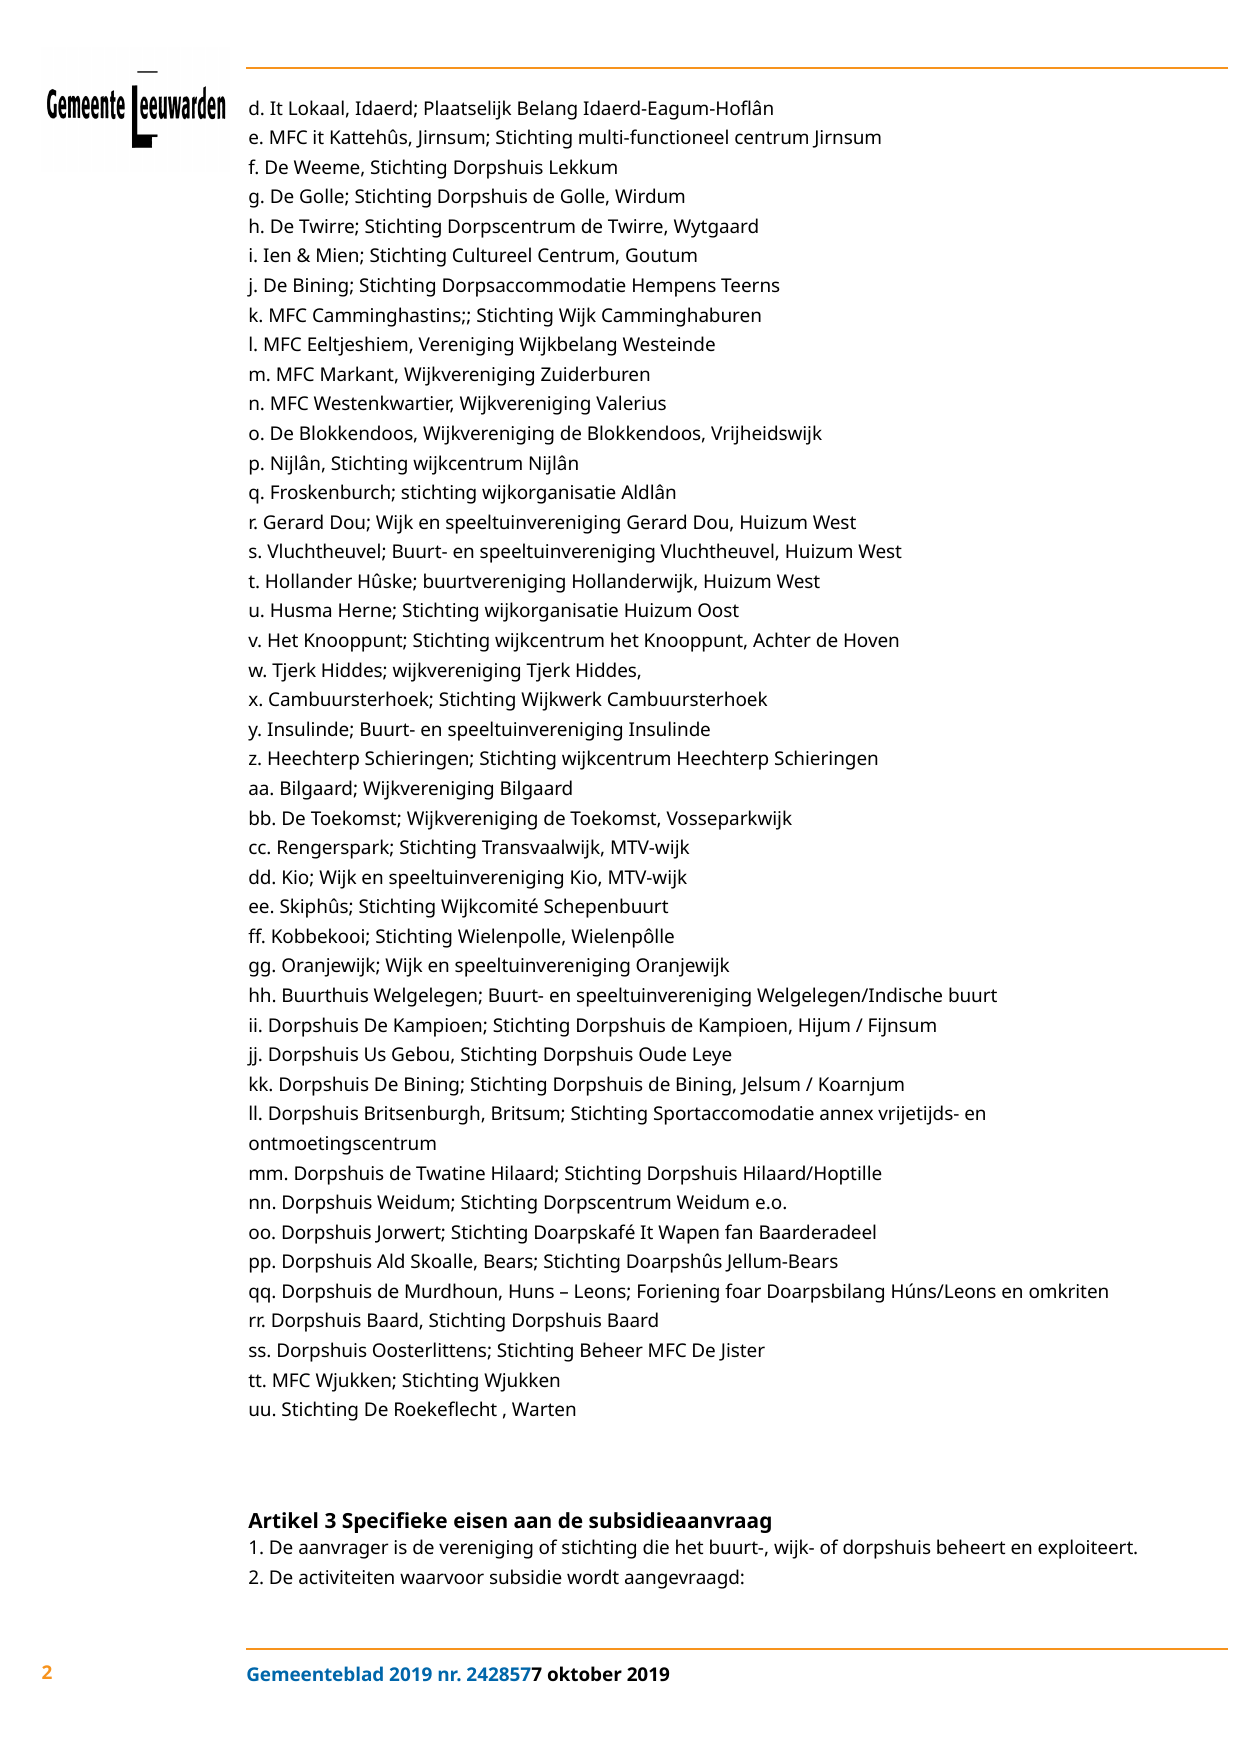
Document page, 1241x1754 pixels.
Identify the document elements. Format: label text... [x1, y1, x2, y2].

text e. MFC it Kattehûs, Jirnsum; Stichting multi-functioneel centrum Jirnsum [248, 124, 1152, 150]
text g. De Golle; Stichting Dorpshuis de Golle, Wirdum [248, 183, 1152, 209]
text kk. Dorpshuis De Bining; Stichting Dorpshuis de Bining, Jelsum / Koarnjum [248, 1071, 1152, 1097]
text p. Nijlân, Stichting wijkcentrum Nijlân [248, 450, 1152, 476]
text tt. MFC Wjukken; Stichting Wjukken [248, 1367, 1152, 1393]
text l. MFC Eeltjeshiem, Vereniging Wijkbelang Westeinde [248, 331, 1152, 357]
text qq. Dorpshuis de Murdhoun, Huns – Leons; Foriening foar Doarpsbilang Húns/Leons en omkriten [248, 1278, 1152, 1304]
text d. It Lokaal, Idaerd; Plaatselijk Belang Idaerd-Eagum-Hoflân [248, 95, 1152, 121]
text z. Heechterp Schieringen; Stichting wijkcentrum Heechterp Schieringen [248, 746, 1152, 771]
text uu. Stichting De Roekeflecht , Warten [248, 1396, 1152, 1422]
text x. Cambuursterhoek; Stichting Wijkwerk Cambuursterhoek [248, 686, 1152, 712]
text aa. Bilgaard; Wijkvereniging Bilgaard [248, 775, 1152, 801]
text q. Froskenburch; stichting wijkorganisatie Aldlân [248, 479, 1152, 505]
text ff. Kobbekooi; Stichting Wielenpolle, Wielenpôlle [248, 923, 1152, 949]
text y. Insulinde; Buurt- en speeltuinvereniging Insulinde [248, 716, 1152, 742]
text r. Gerard Dou; Wijk en speeltuinvereniging Gerard Dou, Huizum West [248, 509, 1152, 535]
text rr. Dorpshuis Baard, Stichting Dorpshuis Baard [248, 1308, 1152, 1333]
text o. De Blokkendoos, Wijkvereniging de Blokkendoos, Vrijheidswijk [248, 420, 1152, 446]
text ii. Dorpshuis De Kampioen; Stichting Dorpshuis de Kampioen, Hijum / Fijnsum [248, 1012, 1152, 1038]
text jj. Dorpshuis Us Gebou, Stichting Dorpshuis Oude Leye [248, 1041, 1152, 1067]
text pp. Dorpshuis Ald Skoalle, Bears; Stichting Doarpshûs Jellum-Bears [248, 1248, 1152, 1274]
text i. Ien & Mien; Stichting Cultureel Centrum, Goutum [248, 243, 1152, 268]
text dd. Kio; Wijk en speeltuinvereniging Kio, MTV-wijk [248, 864, 1152, 890]
text Artikel 3 Specifieke eisen aan de subsidieaanvraag [248, 1506, 1152, 1534]
text s. Vluchtheuvel; Buurt- en speeltuinvereniging Vluchtheuvel, Huizum West [248, 538, 1152, 564]
text oo. Dorpshuis Jorwert; Stichting Doarpskafé It Wapen fan Baarderadeel [248, 1219, 1152, 1245]
text f. De Weeme, Stichting Dorpshuis Lekkum [248, 154, 1152, 180]
text t. Hollander Hûske; buurtvereniging Hollanderwijk, Huizum West [248, 568, 1152, 594]
text bb. De Toekomst; Wijkvereniging de Toekomst, Vosseparkwijk [248, 805, 1152, 831]
text cc. Rengerspark; Stichting Transvaalwijk, MTV-wijk [248, 834, 1152, 860]
text w. Tjerk Hiddes; wijkvereniging Tjerk Hiddes, [248, 657, 1152, 683]
text 2. De activiteiten waarvoor subsidie wordt aangevraagd: [248, 1564, 1152, 1590]
text gg. Oranjewijk; Wijk en speeltuinvereniging Oranjewijk [248, 953, 1152, 978]
text k. MFC Camminghastins;; Stichting Wijk Camminghaburen [248, 302, 1152, 328]
text nn. Dorpshuis Weidum; Stichting Dorpscentrum Weidum e.o. [248, 1189, 1152, 1215]
text ll. Dorpshuis Britsenburgh, Britsum; Stichting Sportaccomodatie annex vrijetijds- en ontmoetingscentrum [248, 1101, 1152, 1156]
text v. Het Knooppunt; Stichting wijkcentrum het Knooppunt, Achter de Hoven [248, 627, 1152, 653]
text hh. Buurthuis Welgelegen; Buurt- en speeltuinvereniging Welgelegen/Indische buurt [248, 982, 1152, 1008]
text u. Husma Herne; Stichting wijkorganisatie Huizum Oost [248, 598, 1152, 623]
text ee. Skiphûs; Stichting Wijkcomité Schepenbuurt [248, 893, 1152, 919]
text n. MFC Westenkwartier, Wijkvereniging Valerius [248, 391, 1152, 416]
text ss. Dorpshuis Oosterlittens; Stichting Beheer MFC De Jister [248, 1337, 1152, 1363]
text j. De Bining; Stichting Dorpsaccommodatie Hempens Teerns [248, 272, 1152, 298]
text m. MFC Markant, Wijkvereniging Zuiderburen [248, 361, 1152, 387]
picture [41, 47, 231, 172]
text h. De Twirre; Stichting Dorpscentrum de Twirre, Wytgaard [248, 213, 1152, 239]
text 1. De aanvrager is de vereniging of stichting die het buurt-, wijk- of dorpshuis beheert en exploiteert. [248, 1534, 1152, 1560]
text mm. Dorpshuis de Twatine Hilaard; Stichting Dorpshuis Hilaard/Hoptille [248, 1160, 1152, 1186]
